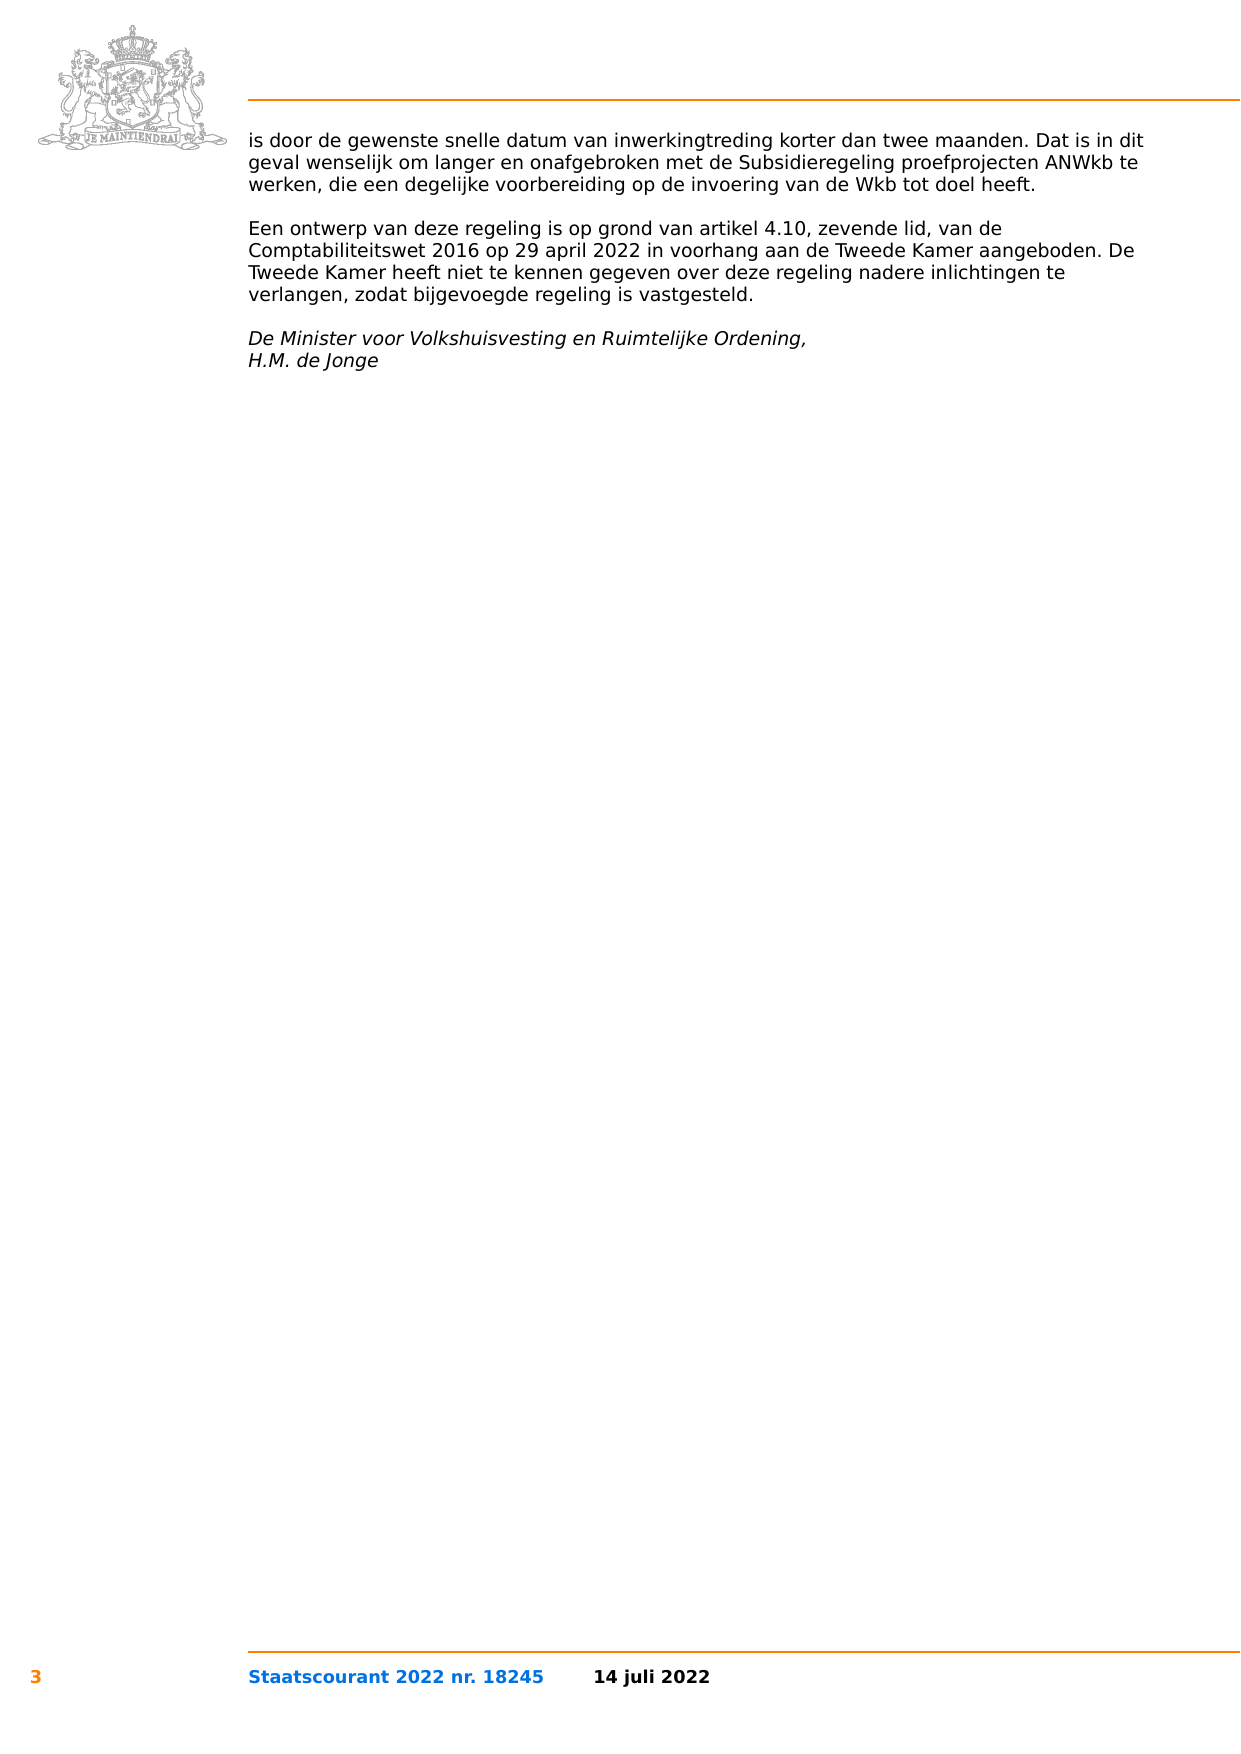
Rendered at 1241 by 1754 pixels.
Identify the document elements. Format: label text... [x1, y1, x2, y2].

text De Minister voor Volkshuisvesting en Ruimtelijke Ordening, H.M. de Jonge [248, 327, 1163, 371]
text Een ontwerp van deze regeling is op grond van artikel 4.10, zevende lid, van de Comptabiliteitswet 2016 op 29 april 2022 in voorhang aan de Tweede Kamer aangeboden. De Tweede Kamer heeft niet te kennen gegeven over deze regeling nadere inlichtingen te verlangen, zodat bijgevoegde regeling is vastgesteld. [248, 218, 1163, 306]
text is door de gewenste snelle datum van inwerkingtreding korter dan twee maanden. Dat is in dit geval wenselijk om langer en onafgebroken met de Subsidieregeling proefprojecten ANWkb te werken, die een degelijke voorbereiding op de invoering van de Wkb tot doel heeft. [248, 130, 1163, 196]
picture [38, 25, 227, 150]
